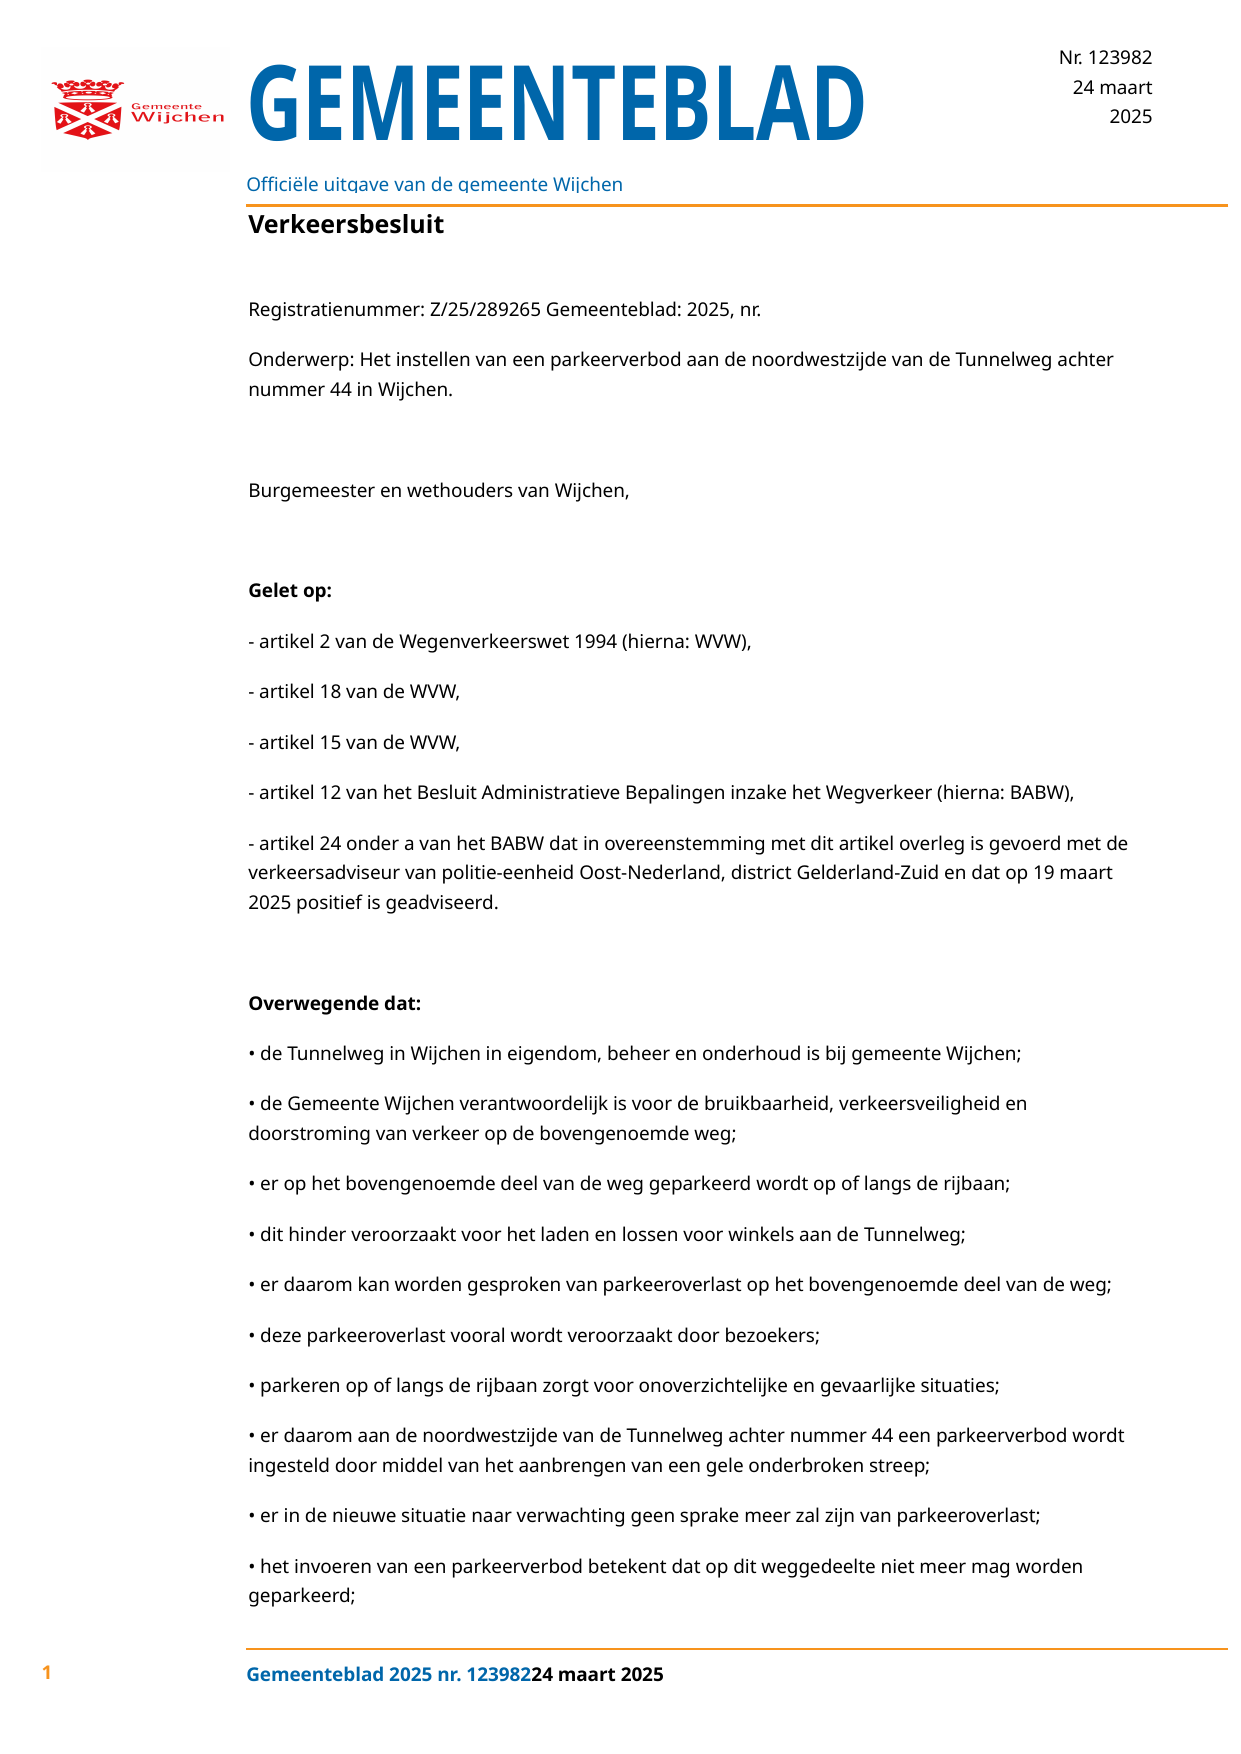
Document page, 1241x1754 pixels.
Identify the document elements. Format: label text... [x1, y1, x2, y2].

picture [41, 47, 231, 172]
text - artikel 18 van de WVW, [248, 678, 1152, 704]
text Gelet op: [248, 578, 1152, 603]
text • dit hinder veroorzaakt voor het laden en lossen voor winkels aan de Tunnelweg; [248, 1221, 1152, 1247]
text • er daarom kan worden gesproken van parkeeroverlast op het bovengenoemde deel van de weg; [248, 1271, 1152, 1297]
text Overwegende dat: [248, 990, 1152, 1016]
text Burgemeester en wethouders van Wijchen, [248, 477, 1152, 503]
text Onderwerp: Het instellen van een parkeerverbod aan de noordwestzijde van de Tunnelweg achter nummer 44 in Wijchen. [248, 346, 1152, 402]
text • parkeren op of langs de rijbaan zorgt voor onoverzichtelijke en gevaarlijke situaties; [248, 1372, 1152, 1398]
text • er in de nieuwe situatie naar verwachting geen sprake meer zal zijn van parkeeroverlast; [248, 1503, 1152, 1528]
text - artikel 2 van de Wegenverkeerswet 1994 (hierna: WVW), [248, 628, 1152, 654]
text • de Tunnelweg in Wijchen in eigendom, beheer en onderhoud is bij gemeente Wijchen; [248, 1040, 1152, 1066]
text - artikel 15 van de WVW, [248, 729, 1152, 755]
text • het invoeren van een parkeerverbod betekent dat op dit weggedeelte niet meer mag worden geparkeerd; [248, 1553, 1152, 1608]
text • de Gemeente Wijchen verantwoordelijk is voor de bruikbaarheid, verkeersveiligheid en doorstroming van verkeer op de bovengenoemde weg; [248, 1091, 1152, 1146]
text • er daarom aan de noordwestzijde van de Tunnelweg achter nummer 44 een parkeerverbod wordt ingesteld door middel van het aanbrengen van een gele onderbroken streep; [248, 1423, 1152, 1478]
text • deze parkeeroverlast vooral wordt veroorzaakt door bezoekers; [248, 1322, 1152, 1348]
text Registratienummer: Z/25/289265 Gemeenteblad: 2025, nr. [248, 296, 1152, 322]
text - artikel 24 onder a van het BABW dat in overeenstemming met dit artikel overleg is gevoerd met de verkeersadviseur van politie-eenheid Oost-Nederland, district Gelderland-Zuid en dat op 19 maart 2025 positief is geadviseerd. [248, 830, 1152, 915]
text - artikel 12 van het Besluit Administratieve Bepalingen inzake het Wegverkeer (hierna: BABW), [248, 779, 1152, 805]
text • er op het bovengenoemde deel van de weg geparkeerd wordt op of langs de rijbaan; [248, 1171, 1152, 1196]
text Verkeersbesluit [248, 207, 1152, 241]
